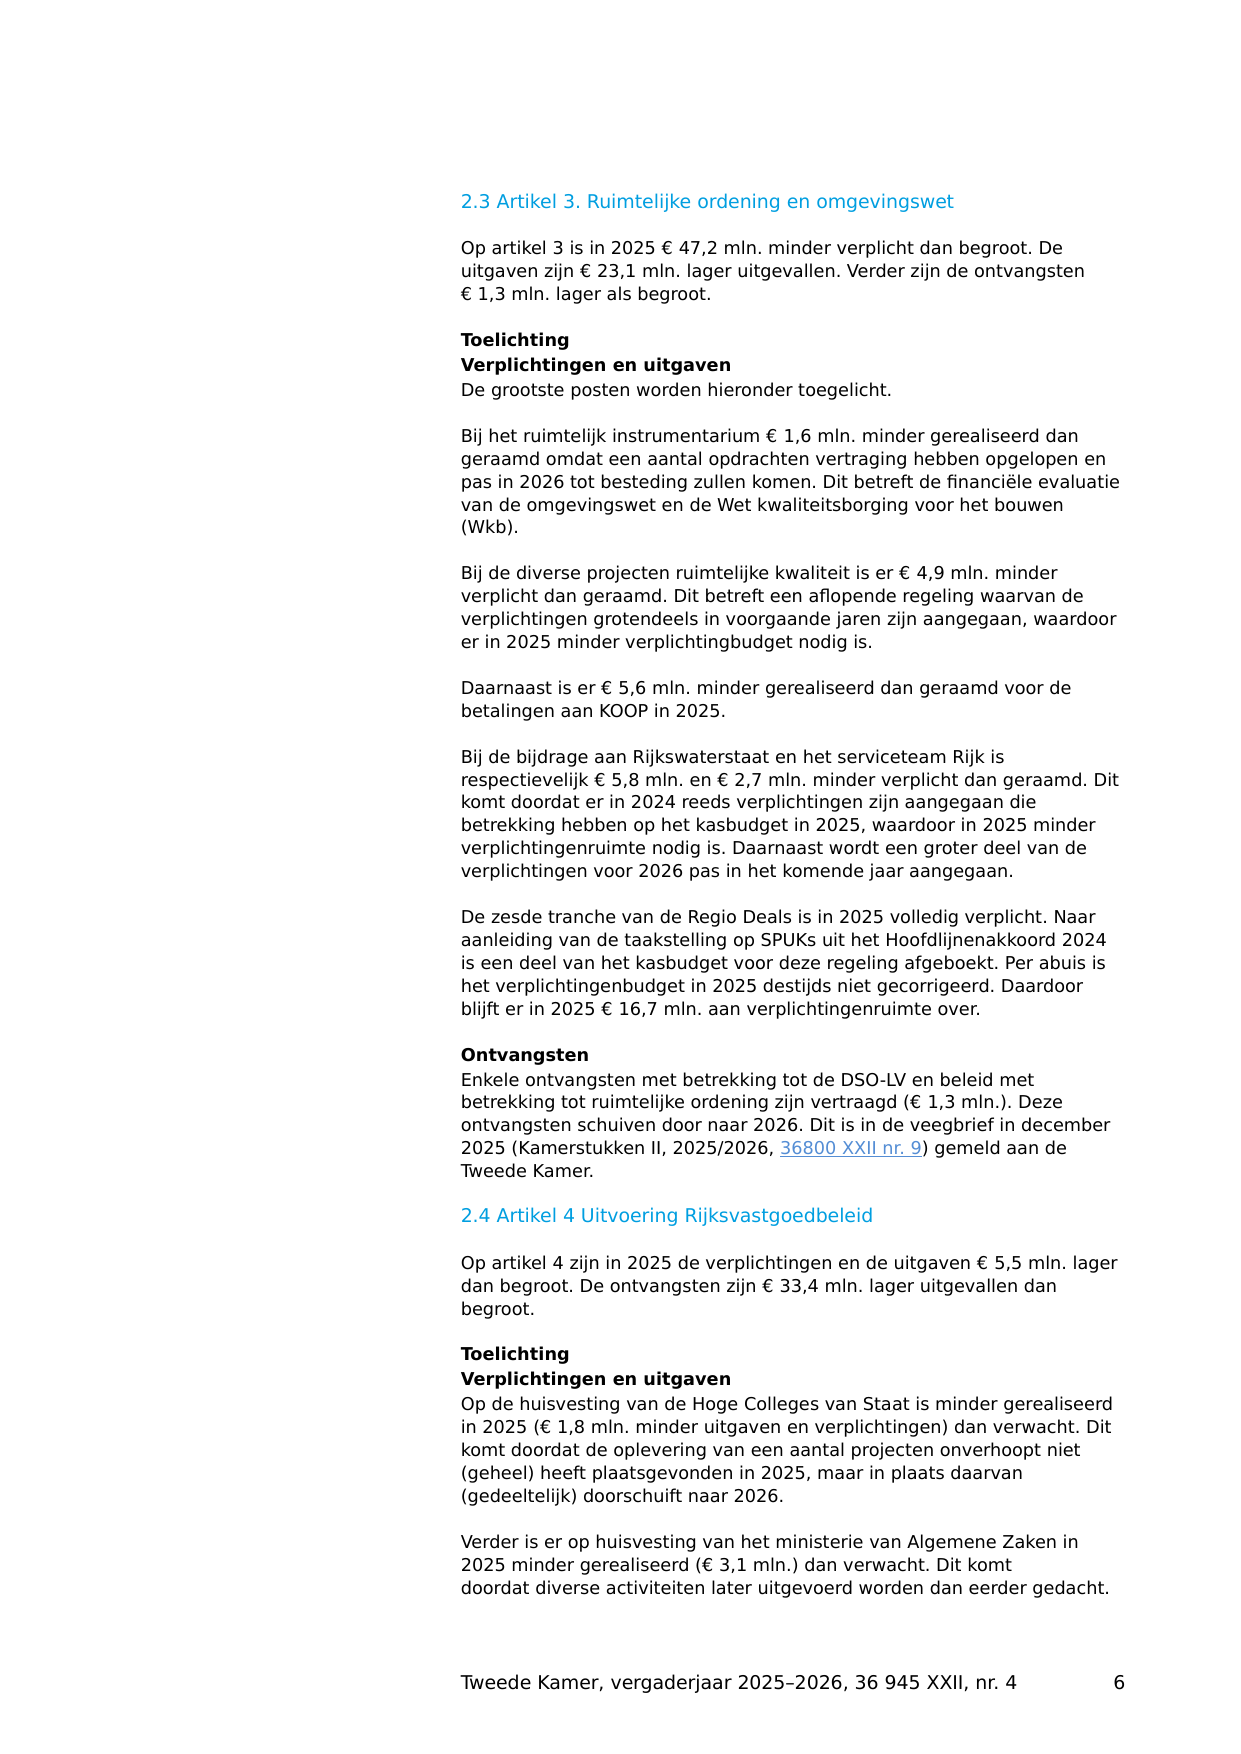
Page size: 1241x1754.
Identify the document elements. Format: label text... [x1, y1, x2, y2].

text Bij het ruimtelijk instrumentarium € 1,6 mln. minder gerealiseerd dan geraamd omdat een aantal opdrachten vertraging hebben opgelopen en pas in 2026 tot besteding zullen komen. Dit betreft de financiële evaluatie van de omgevingswet en de Wet kwaliteitsborging voor het bouwen (Wkb). [461, 424, 1125, 538]
text De grootste posten worden hieronder toegelicht. [461, 378, 1125, 401]
text Enkele ontvangsten met betrekking tot de DSO-LV en beleid met betrekking tot ruimtelijke ordening zijn vertraagd (€ 1,3 mln.). Deze ontvangsten schuiven door naar 2026. Dit is in de veegbrief in december 2025 (Kamerstukken II, 2025/2026, 36800 XXII nr. 9) gemeld aan de Tweede Kamer. [461, 1068, 1125, 1182]
text Bij de diverse projecten ruimtelijke kwaliteit is er € 4,9 mln. minder verplicht dan geraamd. Dit betreft een aflopende regeling waarvan de verplichtingen grotendeels in voorgaande jaren zijn aangegaan, waardoor er in 2025 minder verplichtingbudget nodig is. [461, 561, 1125, 653]
text Toelichting [461, 1342, 1125, 1365]
text Verder is er op huisvesting van het ministerie van Algemene Zaken in 2025 minder gerealiseerd (€ 3,1 mln.) dan verwacht. Dit komt doordat diverse activiteiten later uitgevoerd worden dan eerder gedacht. [461, 1530, 1125, 1599]
text Ontvangsten [461, 1043, 1125, 1066]
text Op artikel 4 zijn in 2025 de verplichtingen en de uitgaven € 5,5 mln. lager dan begroot. De ontvangsten zijn € 33,4 mln. lager uitgevallen dan begroot. [461, 1251, 1125, 1319]
title 2.4 Artikel 4 Uitvoering Rijksvastgoedbeleid [461, 1205, 1125, 1227]
title 2.3 Artikel 3. Ruimtelijke ordening en omgevingswet [461, 191, 1125, 213]
text Verplichtingen en uitgaven [461, 1367, 1125, 1390]
text Op artikel 3 is in 2025 € 47,2 mln. minder verplicht dan begroot. De uitgaven zijn € 23,1 mln. lager uitgevallen. Verder zijn de ontvangsten € 1,3 mln. lager als begroot. [461, 236, 1125, 305]
text Bij de bijdrage aan Rijkswaterstaat en het serviceteam Rijk is respectievelijk € 5,8 mln. en € 2,7 mln. minder verplicht dan geraamd. Dit komt doordat er in 2024 reeds verplichtingen zijn aangegaan die betrekking hebben op het kasbudget in 2025, waardoor in 2025 minder verplichtingenruimte nodig is. Daarnaast wordt een groter deel van de verplichtingen voor 2026 pas in het komende jaar aangegaan. [461, 745, 1125, 882]
text Daarnaast is er € 5,6 mln. minder gerealiseerd dan geraamd voor de betalingen aan KOOP in 2025. [461, 676, 1125, 722]
text De zesde tranche van de Regio Deals is in 2025 volledig verplicht. Naar aanleiding van de taakstelling op SPUKs uit het Hoofdlijnenakkoord 2024 is een deel van het kasbudget voor deze regeling afgeboekt. Per abuis is het verplichtingenbudget in 2025 destijds niet gecorrigeerd. Daardoor blijft er in 2025 € 16,7 mln. aan verplichtingenruimte over. [461, 905, 1125, 1020]
text Toelichting [461, 328, 1125, 351]
text Verplichtingen en uitgaven [461, 353, 1125, 376]
text Op de huisvesting van de Hoge Colleges van Staat is minder gerealiseerd in 2025 (€ 1,8 mln. minder uitgaven en verplichtingen) dan verwacht. Dit komt doordat de oplevering van een aantal projecten onverhoopt niet (geheel) heeft plaatsgevonden in 2025, maar in plaats daarvan (gedeeltelijk) doorschuift naar 2026. [461, 1392, 1125, 1507]
